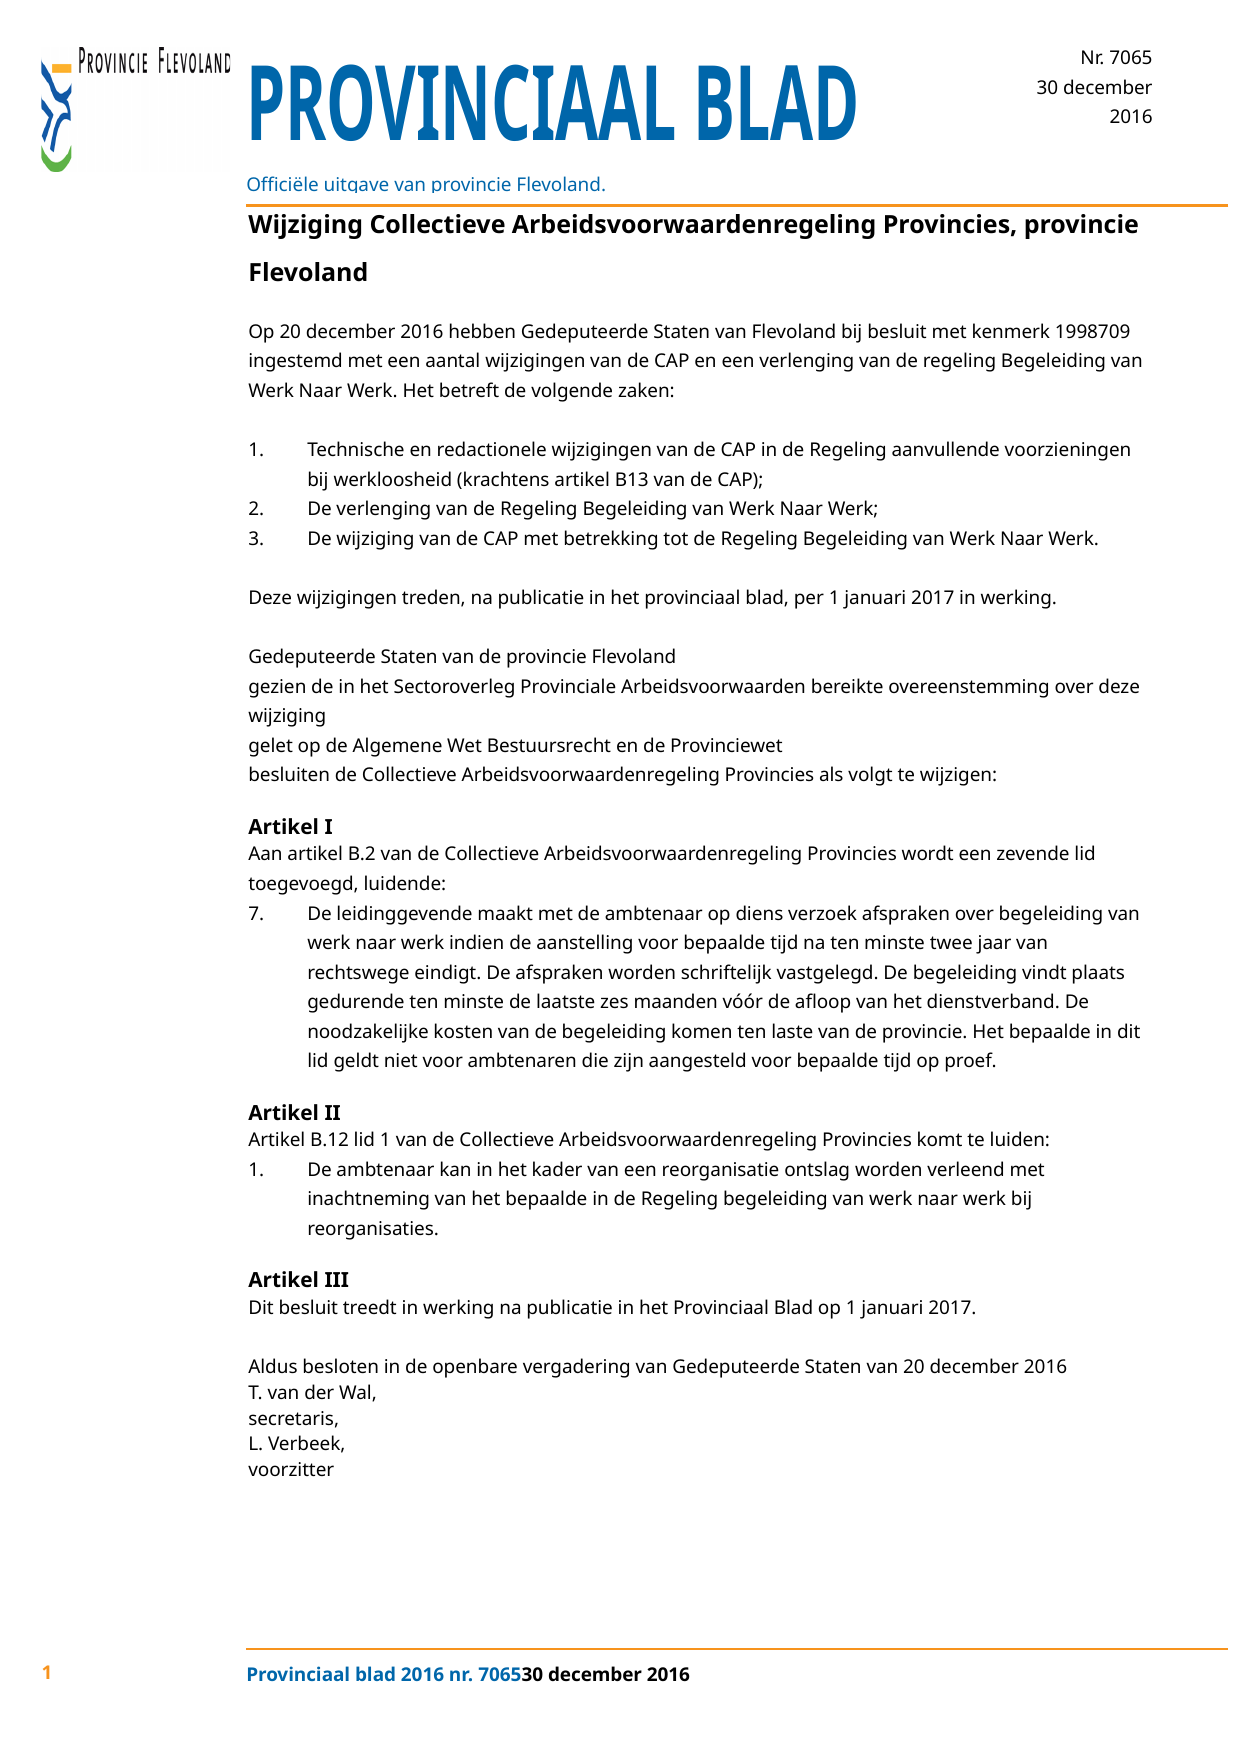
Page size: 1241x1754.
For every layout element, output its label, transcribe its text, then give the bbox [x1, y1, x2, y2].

list De leidinggevende maakt met de ambtenaar op diens verzoek afspraken over begeleiding van werk naar werk indien de aanstelling voor bepaalde tijd na ten minste twee jaar van rechtswege eindigt. De afspraken worden schriftelijk vastgelegd. De begeleiding vindt plaats gedurende ten minste de laatste zes maanden vóór de afloop van het dienstverband. De noodzakelijke kosten van de begeleiding komen ten laste van de provincie. Het bepaalde in dit lid geldt niet voor ambtenaren die zijn aangesteld voor bepaalde tijd op proef. [248, 900, 1152, 1073]
text Dit besluit treedt in werking na publicatie in het Provinciaal Blad op 1 januari 2017. [248, 1294, 1152, 1320]
text Artikel I [248, 812, 1152, 841]
text Artikel III [248, 1266, 1152, 1294]
text Artikel B.12 lid 1 van de Collectieve Arbeidsvoorwaardenregeling Provincies komt te luiden: [248, 1126, 1152, 1152]
list De ambtenaar kan in het kader van een reorganisatie ontslag worden verleend met inachtneming van het bepaalde in de Regeling begeleiding van werk naar werk bij reorganisaties. [248, 1156, 1152, 1241]
text secretaris, [248, 1405, 1152, 1430]
text Deze wijzigingen treden, na publicatie in het provinciaal blad, per 1 januari 2017 in werking. [248, 584, 1152, 610]
text Aldus besloten in de openbare vergadering van Gedeputeerde Staten van 20 december 2016 [248, 1353, 1152, 1379]
text Aan artikel B.2 van de Collectieve Arbeidsvoorwaardenregeling Provincies wordt een zevende lid toegevoegd, luidende: [248, 841, 1152, 896]
text Op 20 december 2016 hebben Gedeputeerde Staten van Flevoland bij besluit met kenmerk 1998709 ingestemd met een aantal wijzigingen van de CAP en een verlenging van de regeling Begeleiding van Werk Naar Werk. Het betreft de volgende zaken: [248, 318, 1152, 403]
text besluiten de Collectieve Arbeidsvoorwaardenregeling Provincies als volgt te wijzigen: [248, 762, 1152, 787]
text T. van der Wal, [248, 1379, 1152, 1405]
list De wijziging van de CAP met betrekking tot de Regeling Begeleiding van Werk Naar Werk. [248, 525, 1152, 551]
text voorzitter [248, 1456, 1152, 1482]
text Artikel II [248, 1098, 1152, 1126]
list Technische en redactionele wijzigingen van de CAP in de Regeling aanvullende voorzieningen bij werkloosheid (krachtens artikel B13 van de CAP); [248, 436, 1152, 492]
text L. Verbeek, [248, 1430, 1152, 1456]
picture [41, 47, 231, 172]
list De verlenging van de Regeling Begeleiding van Werk Naar Werk; [248, 495, 1152, 521]
text Gedeputeerde Staten van de provincie Flevoland [248, 643, 1152, 669]
text Wijziging Collectieve Arbeidsvoorwaardenregeling Provincies, provincie Flevoland [248, 207, 1152, 288]
text gezien de in het Sectoroverleg Provinciale Arbeidsvoorwaarden bereikte overeenstemming over deze wijziging [248, 673, 1152, 728]
text gelet op de Algemene Wet Bestuursrecht en de Provinciewet [248, 732, 1152, 758]
